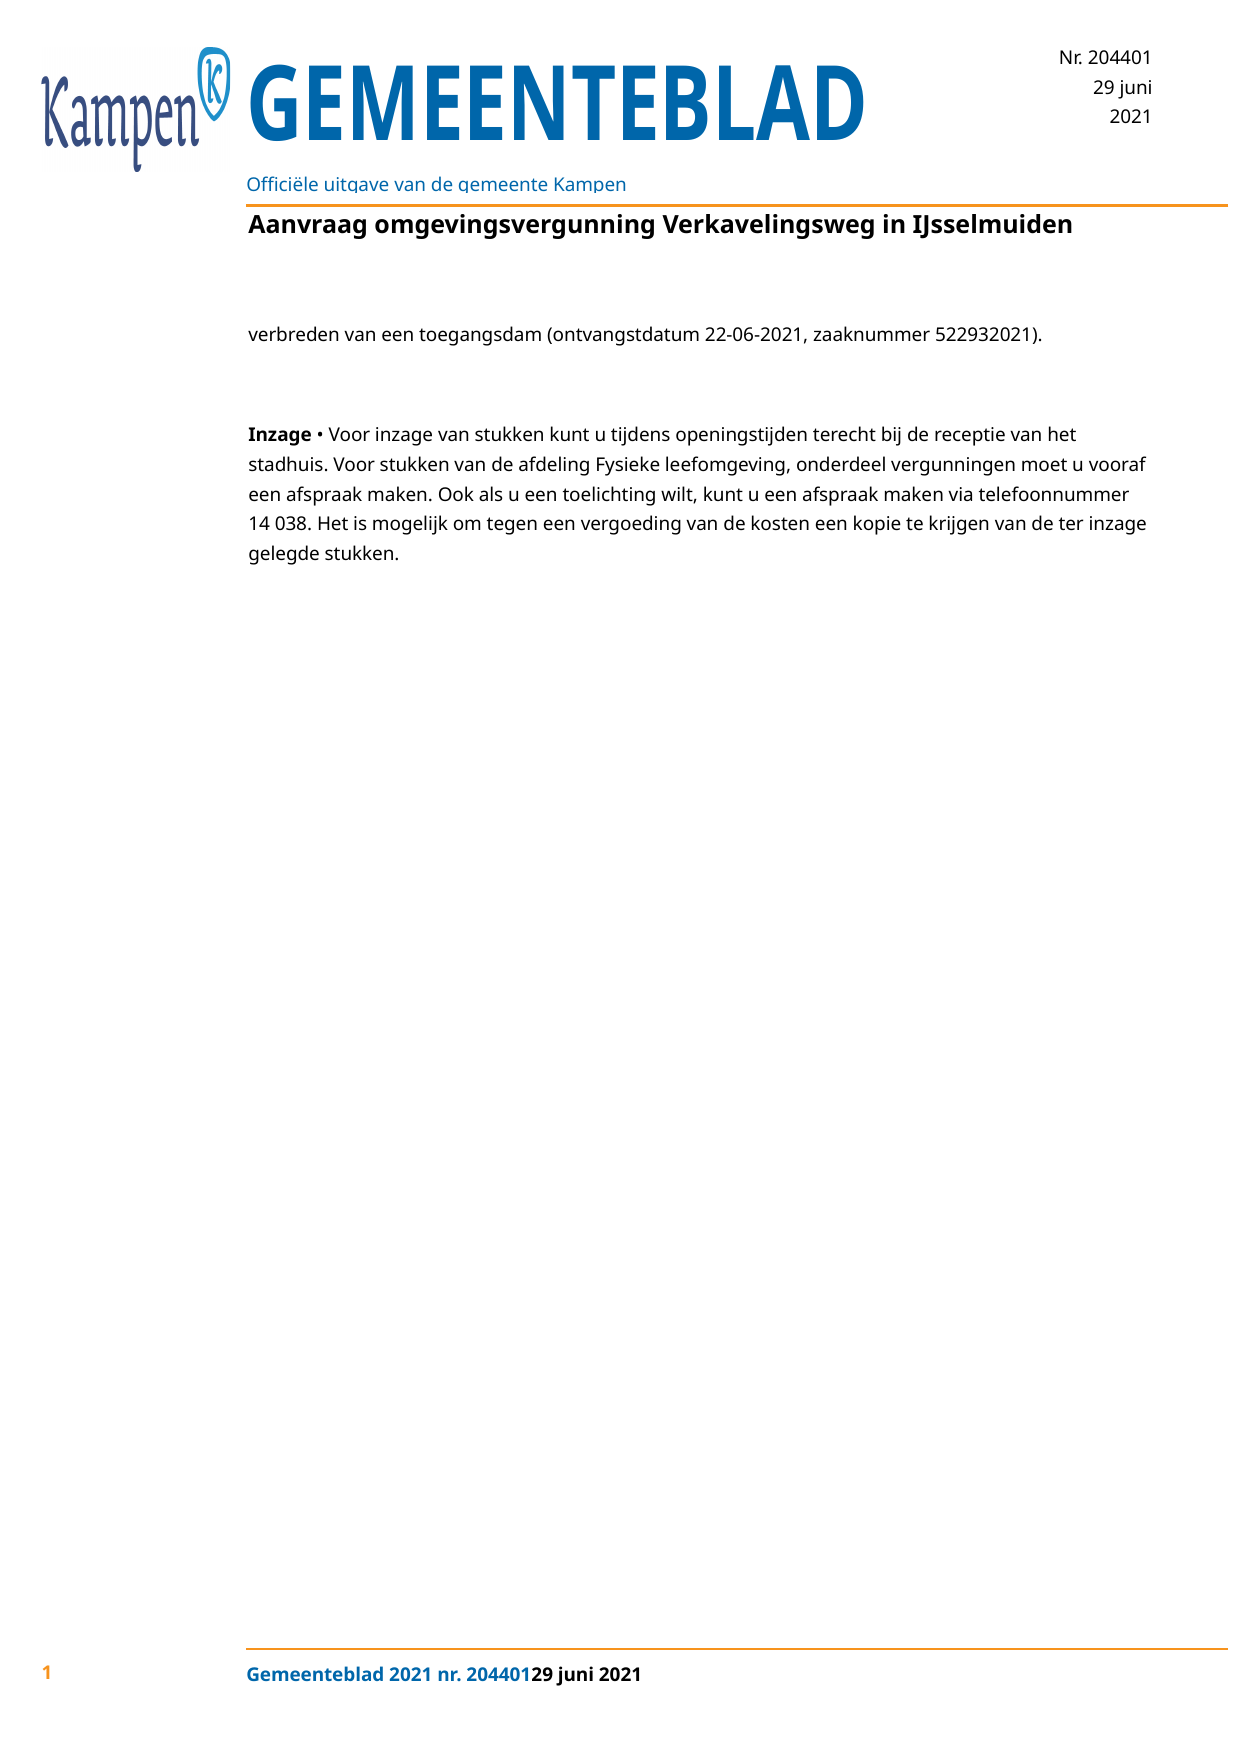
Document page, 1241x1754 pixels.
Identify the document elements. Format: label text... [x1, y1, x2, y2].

text verbreden van een toegangsdam (ontvangstdatum 22-06-2021, zaaknummer 522932021). [248, 321, 1152, 346]
picture [41, 47, 231, 172]
text Aanvraag omgevingsvergunning Verkavelingsweg in IJsselmuiden [248, 207, 1152, 241]
text Inzage • Voor inzage van stukken kunt u tijdens openingstijden terecht bij de receptie van het stadhuis. Voor stukken van de afdeling Fysieke leefomgeving, onderdeel vergunningen moet u vooraf een afspraak maken. Ook als u een toelichting wilt, kunt u een afspraak maken via telefoonnummer 14 038. Het is mogelijk om tegen een vergoeding van de kosten een kopie te krijgen van de ter inzage gelegde stukken. [248, 422, 1152, 566]
